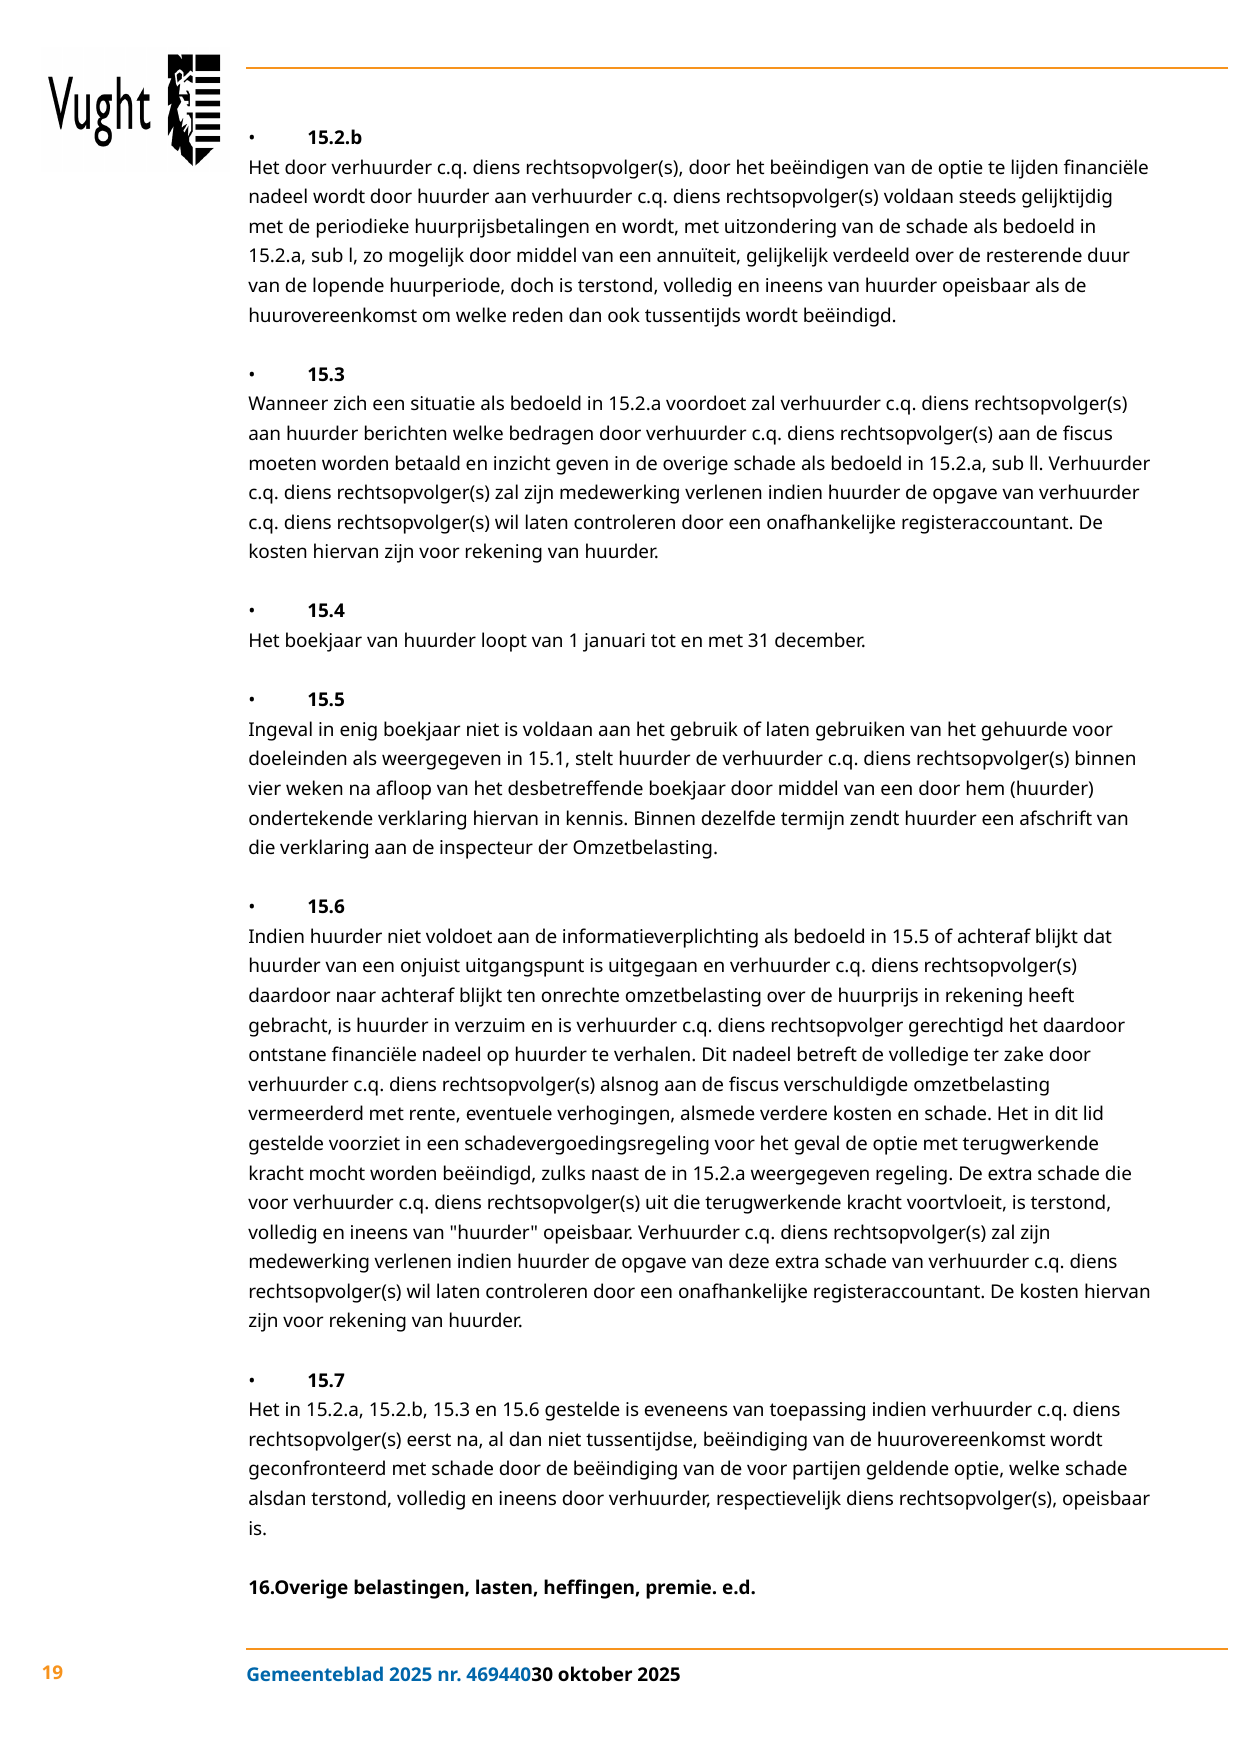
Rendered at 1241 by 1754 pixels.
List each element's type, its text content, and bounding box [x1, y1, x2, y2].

text Wanneer zich een situatie als bedoeld in 15.2.a voordoet zal verhuurder c.q. diens rechtsopvolger(s) aan huurder berichten welke bedragen door verhuurder c.q. diens rechtsopvolger(s) aan de fiscus moeten worden betaald en inzicht geven in de overige schade als bedoeld in 15.2.a, sub ll. Verhuurder c.q. diens rechtsopvolger(s) zal zijn medewerking verlenen indien huurder de opgave van verhuurder c.q. diens rechtsopvolger(s) wil laten controleren door een onafhankelijke registeraccountant. De kosten hiervan zijn voor rekening van huurder. [248, 391, 1152, 564]
text Het door verhuurder c.q. diens rechtsopvolger(s), door het beëindigen van de optie te lijden financiële nadeel wordt door huurder aan verhuurder c.q. diens rechtsopvolger(s) voldaan steeds gelijktijdig met de periodieke huurprijsbetalingen en wordt, met uitzondering van de schade als bedoeld in 15.2.a, sub l, zo mogelijk door middel van een annuïteit, gelijkelijk verdeeld over de resterende duur van de lopende huurperiode, doch is terstond, volledig en ineens van huurder opeisbaar als de huurovereenkomst om welke reden dan ook tussentijds wordt beëindigd. [248, 154, 1152, 328]
list 15.3 [248, 361, 1152, 387]
text 16.Overige belastingen, lasten, heffingen, premie. e.d. [248, 1574, 1152, 1600]
text Indien huurder niet voldoet aan de informatieverplichting als bedoeld in 15.5 of achteraf blijkt dat huurder van een onjuist uitgangspunt is uitgegaan en verhuurder c.q. diens rechtsopvolger(s) daardoor naar achteraf blijkt ten onrechte omzetbelasting over de huurprijs in rekening heeft gebracht, is huurder in verzuim en is verhuurder c.q. diens rechtsopvolger gerechtigd het daardoor ontstane financiële nadeel op huurder te verhalen. Dit nadeel betreft de volledige ter zake door verhuurder c.q. diens rechtsopvolger(s) alsnog aan de fiscus verschuldigde omzetbelasting vermeerderd met rente, eventuele verhogingen, alsmede verdere kosten en schade. Het in dit lid gestelde voorziet in een schadevergoedingsregeling voor het geval de optie met terugwerkende kracht mocht worden beëindigd, zulks naast de in 15.2.a weergegeven regeling. De extra schade die voor verhuurder c.q. diens rechtsopvolger(s) uit die terugwerkende kracht voortvloeit, is terstond, volledig en ineens van "huurder" opeisbaar. Verhuurder c.q. diens rechtsopvolger(s) zal zijn medewerking verlenen indien huurder de opgave van deze extra schade van verhuurder c.q. diens rechtsopvolger(s) wil laten controleren door een onafhankelijke registeraccountant. De kosten hiervan zijn voor rekening van huurder. [248, 923, 1152, 1333]
picture [41, 47, 231, 172]
list 15.2.b [248, 124, 1152, 150]
list 15.6 [248, 893, 1152, 919]
list 15.7 [248, 1367, 1152, 1393]
list 15.5 [248, 686, 1152, 712]
text Het boekjaar van huurder loopt van 1 januari tot en met 31 december. [248, 627, 1152, 653]
text Het in 15.2.a, 15.2.b, 15.3 en 15.6 gestelde is eveneens van toepassing indien verhuurder c.q. diens rechtsopvolger(s) eerst na, al dan niet tussentijdse, beëindiging van de huurovereenkomst wordt geconfronteerd met schade door de beëindiging van de voor partijen geldende optie, welke schade alsdan terstond, volledig en ineens door verhuurder, respectievelijk diens rechtsopvolger(s), opeisbaar is. [248, 1396, 1152, 1541]
text Ingeval in enig boekjaar niet is voldaan aan het gebruik of laten gebruiken van het gehuurde voor doeleinden als weergegeven in 15.1, stelt huurder de verhuurder c.q. diens rechtsopvolger(s) binnen vier weken na afloop van het desbetreffende boekjaar door middel van een door hem (huurder) ondertekende verklaring hiervan in kennis. Binnen dezelfde termijn zendt huurder een afschrift van die verklaring aan de inspecteur der Omzetbelasting. [248, 716, 1152, 860]
list 15.4 [248, 598, 1152, 623]
